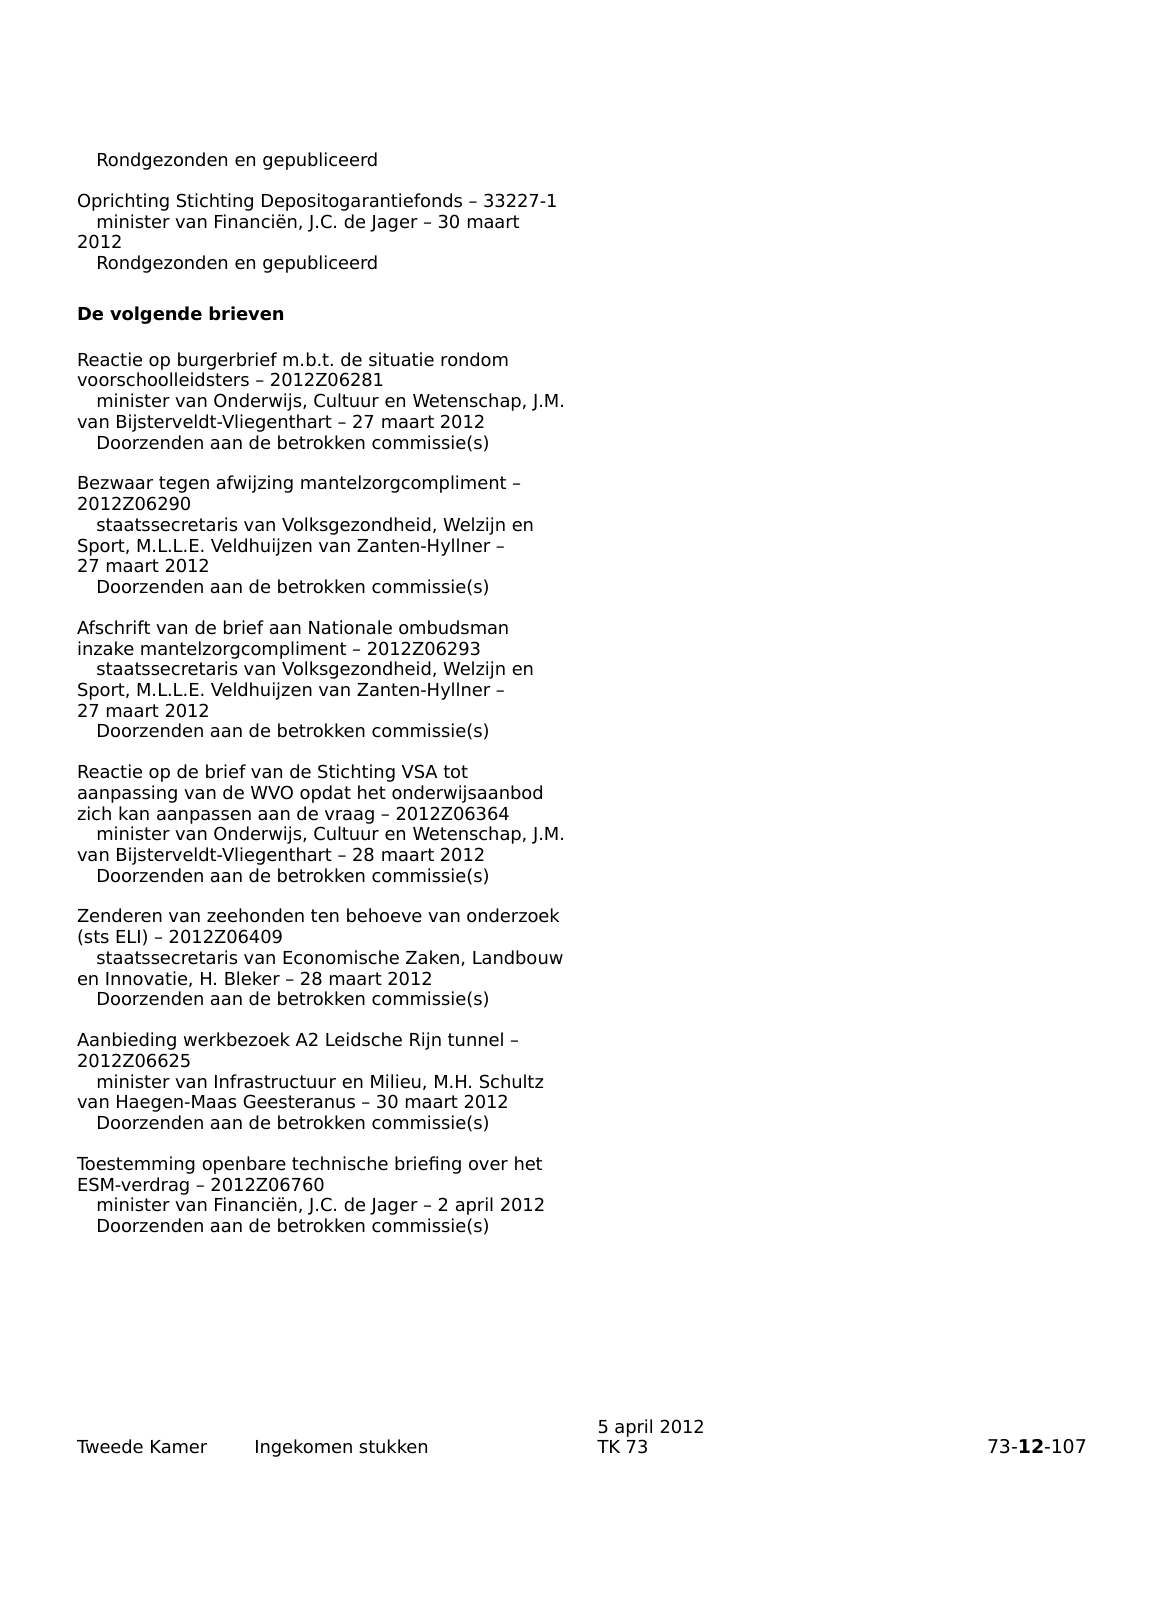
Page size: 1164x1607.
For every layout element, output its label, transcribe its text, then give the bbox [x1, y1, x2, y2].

text Toestemming openbare technische briefing over het ESM-verdrag – 2012Z06760 [77, 1154, 567, 1195]
text Oprichting Stichting Depositogarantiefonds – 33227-1 [77, 191, 567, 212]
text Bezwaar tegen afwijzing mantelzorgcompliment – 2012Z06290 [77, 473, 567, 515]
text Doorzenden aan de betrokken commissie(s) [77, 432, 567, 453]
text Zenderen van zeehonden ten behoeve van onderzoek (sts ELI) – 2012Z06409 [77, 906, 567, 948]
text Doorzenden aan de betrokken commissie(s) [77, 1216, 567, 1237]
text Doorzenden aan de betrokken commissie(s) [77, 721, 567, 742]
text minister van Onderwijs, Cultuur en Wetenschap, J.M. van Bijsterveldt-Vliegenthart – 28 maart 2012 [77, 824, 567, 866]
text minister van Financiën, J.C. de Jager – 2 april 2012 [77, 1195, 567, 1216]
text minister van Financiën, J.C. de Jager – 30 maart 2012 [77, 212, 567, 253]
text staatssecretaris van Volksgezondheid, Welzijn en Sport, M.L.L.E. Veldhuijzen van Zanten-Hyllner – 27 maart 2012 [77, 515, 567, 577]
subtitle De volgende brieven [77, 304, 567, 324]
text Reactie op de brief van de Stichting VSA tot aanpassing van de WVO opdat het onderwijsaanbod zich kan aanpassen aan de vraag – 2012Z06364 [77, 762, 567, 824]
text Rondgezonden en gepubliceerd [77, 150, 567, 171]
text Rondgezonden en gepubliceerd [77, 253, 567, 274]
text staatssecretaris van Volksgezondheid, Welzijn en Sport, M.L.L.E. Veldhuijzen van Zanten-Hyllner – 27 maart 2012 [77, 659, 567, 721]
text Reactie op burgerbrief m.b.t. de situatie rondom voorschoolleidsters – 2012Z06281 [77, 349, 567, 391]
text Doorzenden aan de betrokken commissie(s) [77, 866, 567, 886]
text Doorzenden aan de betrokken commissie(s) [77, 1113, 567, 1134]
text minister van Infrastructuur en Milieu, M.H. Schultz van Haegen-Maas Geesteranus – 30 maart 2012 [77, 1071, 567, 1113]
text Doorzenden aan de betrokken commissie(s) [77, 577, 567, 598]
text minister van Onderwijs, Cultuur en Wetenschap, J.M. van Bijsterveldt-Vliegenthart – 27 maart 2012 [77, 391, 567, 432]
text Aanbieding werkbezoek A2 Leidsche Rijn tunnel – 2012Z06625 [77, 1030, 567, 1071]
text Doorzenden aan de betrokken commissie(s) [77, 989, 567, 1010]
text staatssecretaris van Economische Zaken, Landbouw en Innovatie, H. Bleker – 28 maart 2012 [77, 948, 567, 989]
text Afschrift van de brief aan Nationale ombudsman inzake mantelzorgcompliment – 2012Z06293 [77, 618, 567, 659]
